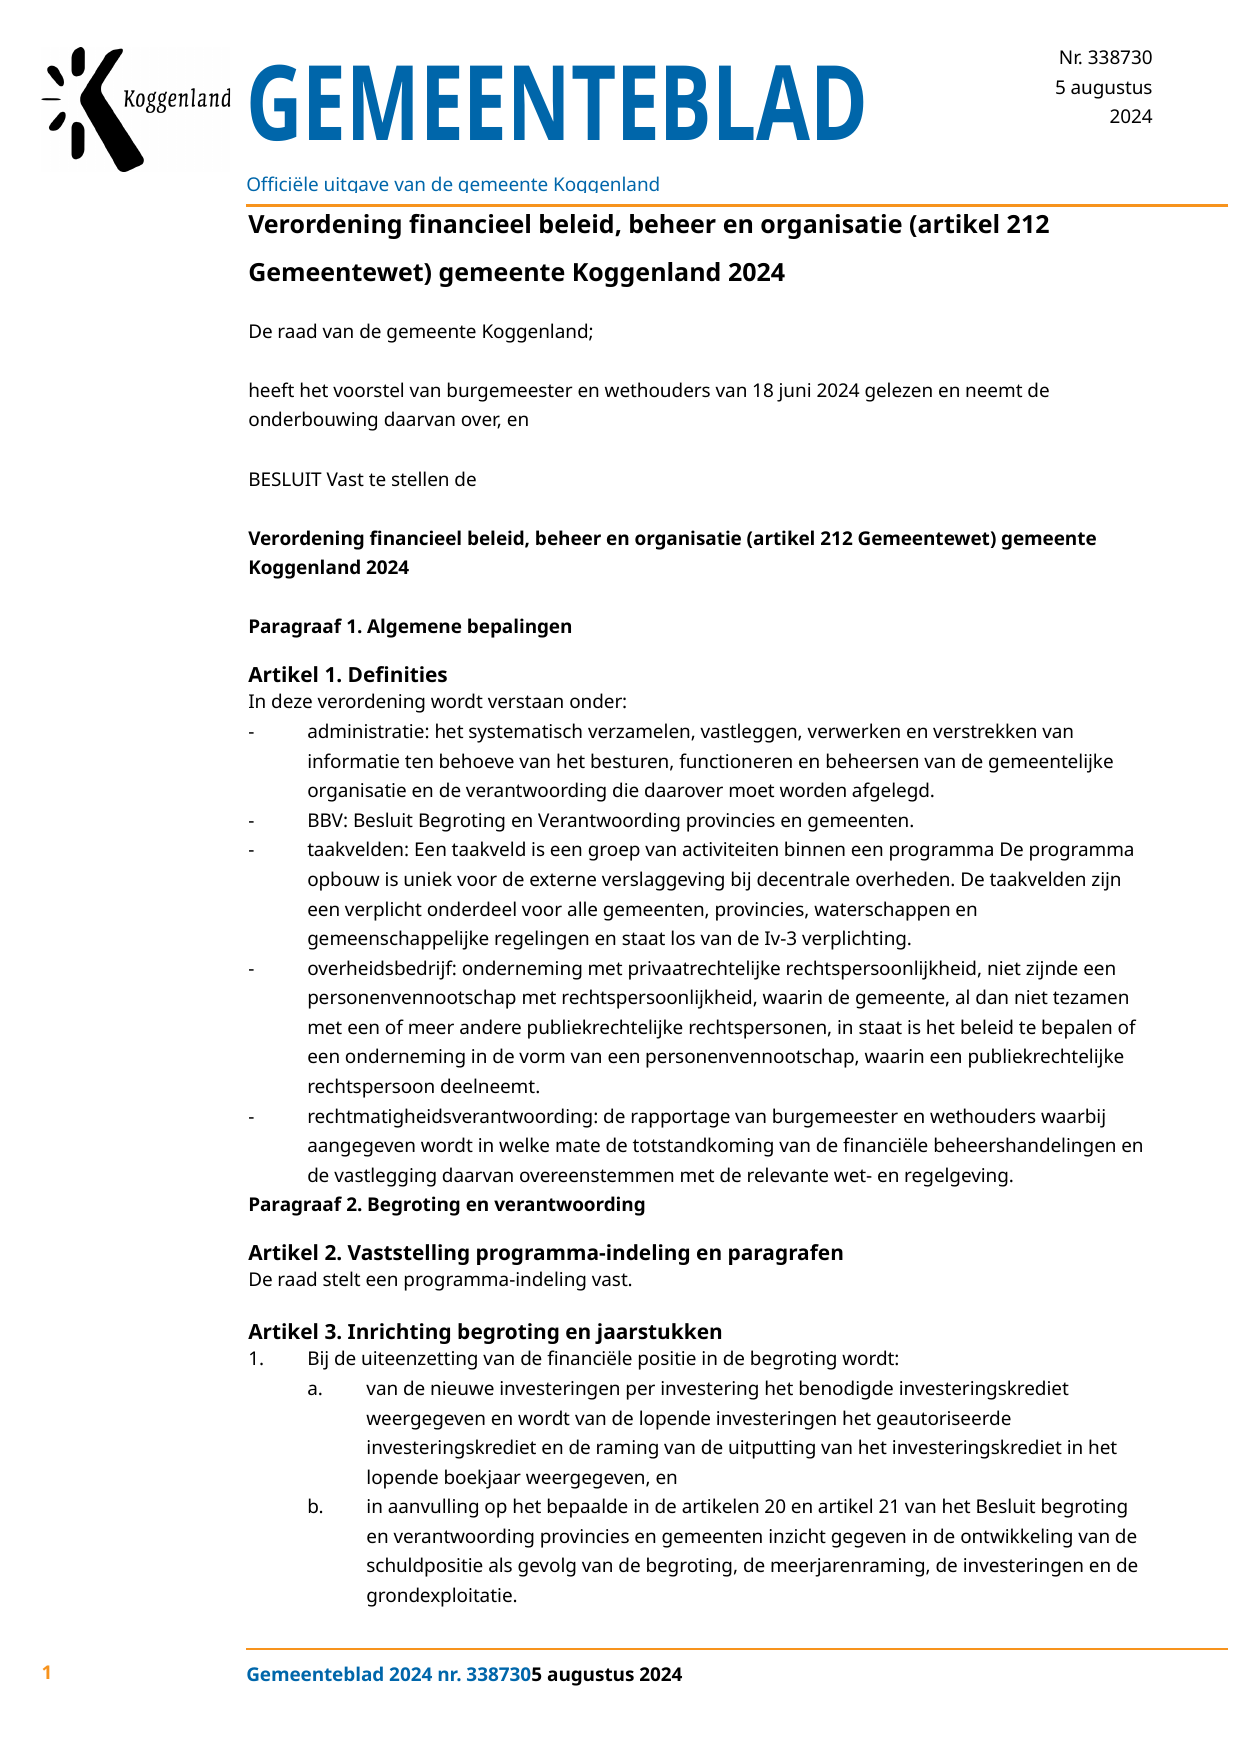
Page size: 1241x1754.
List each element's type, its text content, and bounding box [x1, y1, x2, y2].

text Verordening financieel beleid, beheer en organisatie (artikel 212 Gemeentewet) gemeente Koggenland 2024 [248, 207, 1152, 288]
list van de nieuwe investeringen per investering het benodigde investeringskrediet weergegeven en wordt van de lopende investeringen het geautoriseerde investeringskrediet en de raming van de uitputting van het investeringskrediet in het lopende boekjaar weergegeven, en [307, 1375, 1152, 1489]
list BBV: Besluit Begroting en Verantwoording provincies en gemeenten. [248, 807, 1152, 833]
text BESLUIT Vast te stellen de [248, 466, 1152, 492]
list taakvelden: Een taakveld is een groep van activiteiten binnen een programma De programma opbouw is uniek voor de externe verslaggeving bij decentrale overheden. De taakvelden zijn een verplicht onderdeel voor alle gemeenten, provincies, waterschappen en gemeenschappelijke regelingen en staat los van de Iv-3 verplichting. [248, 837, 1152, 951]
text De raad stelt een programma-indeling vast. [248, 1267, 1152, 1292]
text Paragraaf 1. Algemene bepalingen [248, 614, 1152, 639]
text In deze verordening wordt verstaan onder: [248, 689, 1152, 714]
list rechtmatigheidsverantwoording: de rapportage van burgemeester en wethouders waarbij aangegeven wordt in welke mate de totstandkoming van de financiële beheershandelingen en de vastlegging daarvan overeenstemmen met de relevante wet- en regelgeving. [248, 1103, 1152, 1188]
text Artikel 2. Vaststelling programma-indeling en paragrafen [248, 1238, 1152, 1267]
text Verordening financieel beleid, beheer en organisatie (artikel 212 Gemeentewet) gemeente Koggenland 2024 [248, 525, 1152, 580]
picture [41, 47, 231, 172]
text De raad van de gemeente Koggenland; [248, 318, 1152, 344]
text Artikel 1. Definities [248, 660, 1152, 689]
text Paragraaf 2. Begroting en verantwoording [248, 1192, 1152, 1217]
list in aanvulling op het bepaalde in de artikelen 20 en artikel 21 van het Besluit begroting en verantwoording provincies en gemeenten inzicht gegeven in de ontwikkeling van de schuldpositie als gevolg van de begroting, de meerjarenraming, de investeringen en de grondexploitatie. [307, 1493, 1152, 1608]
list overheidsbedrijf: onderneming met privaatrechtelijke rechtspersoonlijkheid, niet zijnde een personenvennootschap met rechtspersoonlijkheid, waarin de gemeente, al dan niet tezamen met een of meer andere publiekrechtelijke rechtspersonen, in staat is het beleid te bepalen of een onderneming in de vorm van een personenvennootschap, waarin een publiekrechtelijke rechtspersoon deelneemt. [248, 955, 1152, 1099]
list Bij de uiteenzetting van de financiële positie in de begroting wordt: [248, 1346, 1152, 1371]
text heeft het voorstel van burgemeester en wethouders van 18 juni 2024 gelezen en neemt de onderbouwing daarvan over, en [248, 377, 1152, 432]
list administratie: het systematisch verzamelen, vastleggen, verwerken en verstrekken van informatie ten behoeve van het besturen, functioneren en beheersen van de gemeentelijke organisatie en de verantwoording die daarover moet worden afgelegd. [248, 718, 1152, 803]
text Artikel 3. Inrichting begroting en jaarstukken [248, 1317, 1152, 1346]
